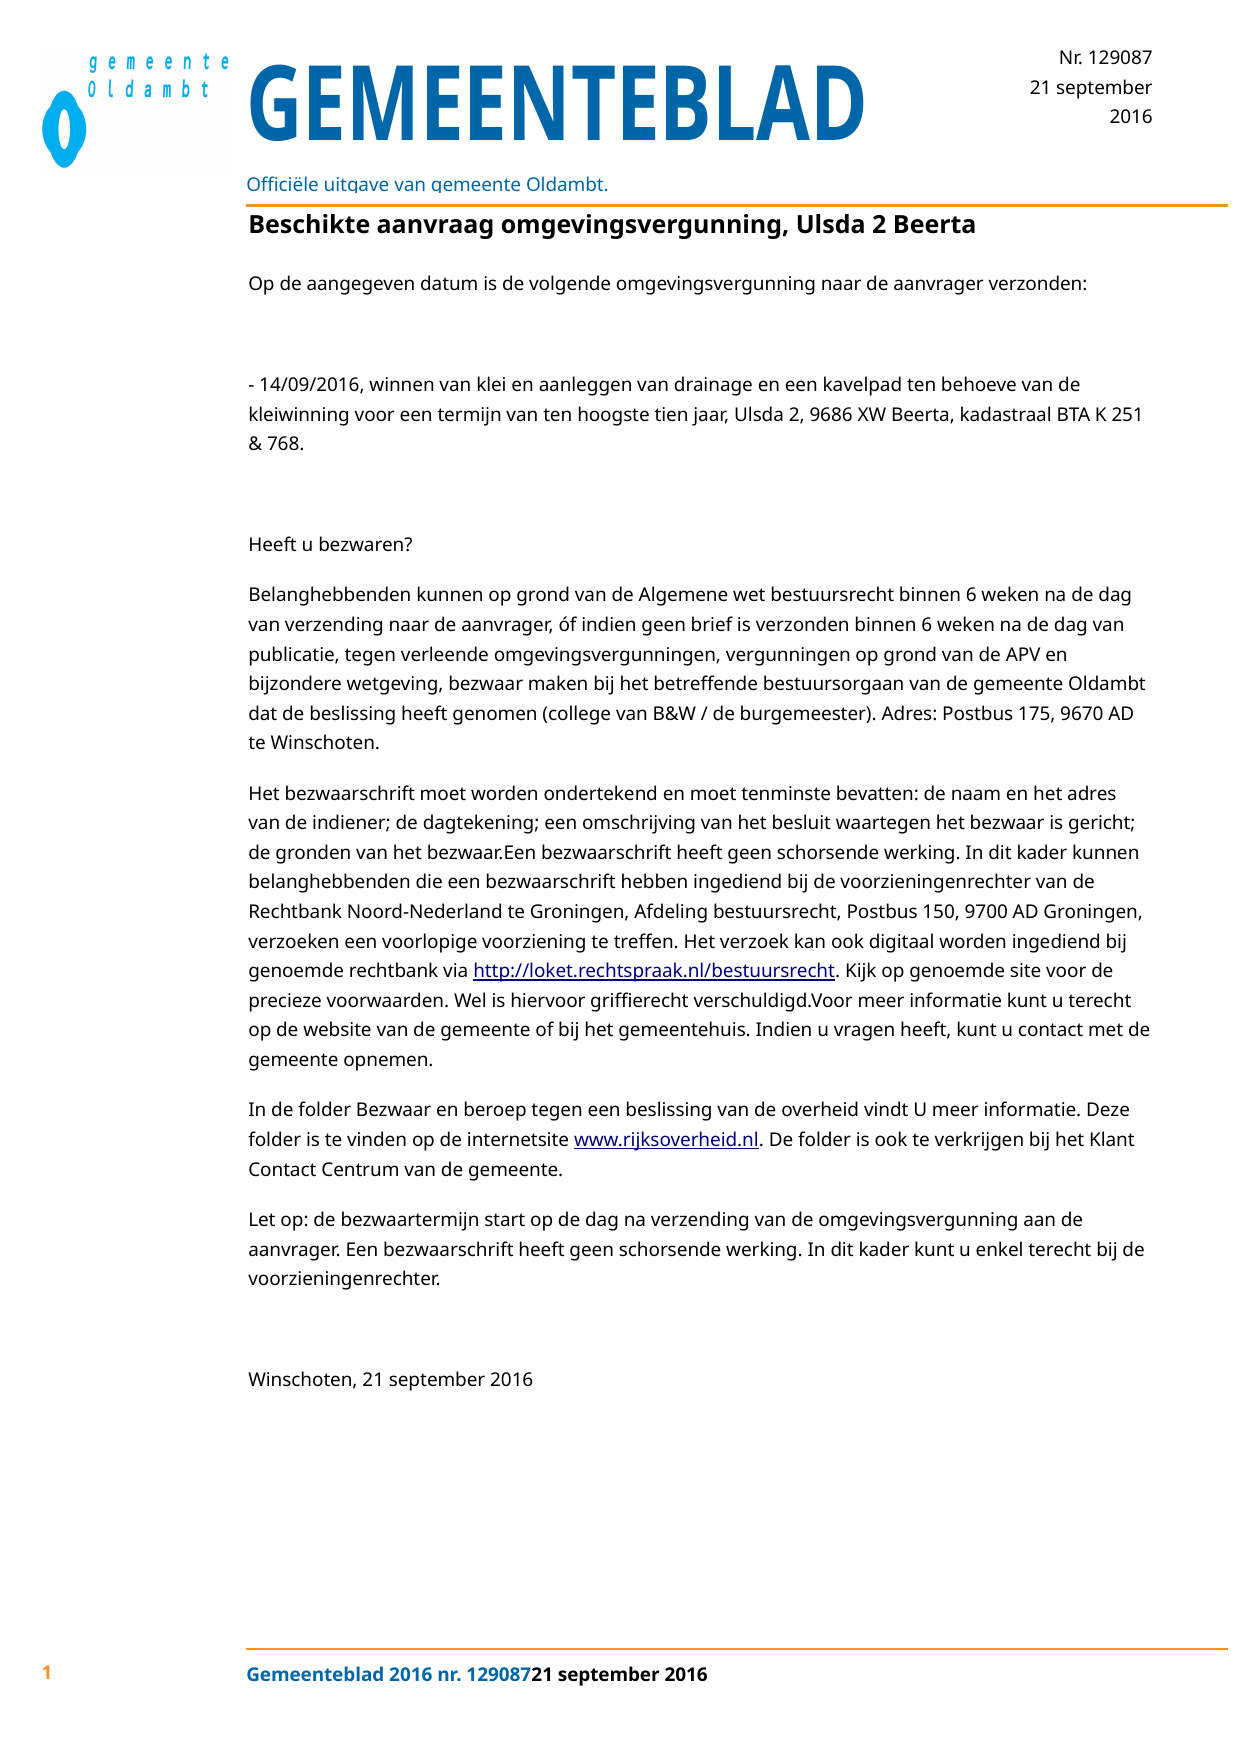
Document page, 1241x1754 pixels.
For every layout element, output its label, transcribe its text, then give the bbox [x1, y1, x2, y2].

text Beschikte aanvraag omgevingsvergunning, Ulsda 2 Beerta [248, 207, 1152, 241]
text Op de aangegeven datum is de volgende omgevingsvergunning naar de aanvrager verzonden: [248, 270, 1152, 296]
picture [41, 47, 231, 172]
text Het bezwaarschrift moet worden ondertekend en moet tenminste bevatten: de naam en het adres van de indiener; de dagtekening; een omschrijving van het besluit waartegen het bezwaar is gericht; de gronden van het bezwaar.Een bezwaarschrift heeft geen schorsende werking. In dit kader kunnen belanghebbenden die een bezwaarschrift hebben ingediend bij de voorzieningenrechter van de Rechtbank Noord-Nederland te Groningen, Afdeling bestuursrecht, Postbus 150, 9700 AD Groningen, verzoeken een voorlopige voorziening te treffen. Het verzoek kan ook digitaal worden ingediend bij genoemde rechtbank via http://loket.rechtspraak.nl/bestuursrecht. Kijk op genoemde site voor de precieze voorwaarden. Wel is hiervoor griffierecht verschuldigd.Voor meer informatie kunt u terecht op de website van de gemeente of bij het gemeentehuis. Indien u vragen heeft, kunt u contact met de gemeente opnemen. [248, 780, 1152, 1072]
text Belanghebbenden kunnen op grond van de Algemene wet bestuursrecht binnen 6 weken na de dag van verzending naar de aanvrager, óf indien geen brief is verzonden binnen 6 weken na de dag van publicatie, tegen verleende omgevingsvergunningen, vergunningen op grond van de APV en bijzondere wetgeving, bezwaar maken bij het betreffende bestuursorgaan van de gemeente Oldambt dat de beslissing heeft genomen (college van B&W / de burgemeester). Adres: Postbus 175, 9670 AD te Winschoten. [248, 582, 1152, 755]
text - 14/09/2016, winnen van klei en aanleggen van drainage en een kavelpad ten behoeve van de kleiwinning voor een termijn van ten hoogste tien jaar, Ulsda 2, 9686 XW Beerta, kadastraal BTA K 251 & 768. [248, 371, 1152, 456]
text Heeft u bezwaren? [248, 531, 1152, 557]
text In de folder Bezwaar en beroep tegen een beslissing van de overheid vindt U meer informatie. Deze folder is te vinden op de internetsite www.rijksoverheid.nl. De folder is ook te verkrijgen bij het Klant Contact Centrum van de gemeente. [248, 1097, 1152, 1181]
text Winschoten, 21 september 2016 [248, 1366, 1152, 1392]
text Let op: de bezwaartermijn start op de dag na verzending van de omgevingsvergunning aan de aanvrager. Een bezwaarschrift heeft geen schorsende werking. In dit kader kunt u enkel terecht bij de voorzieningenrechter. [248, 1206, 1152, 1291]
